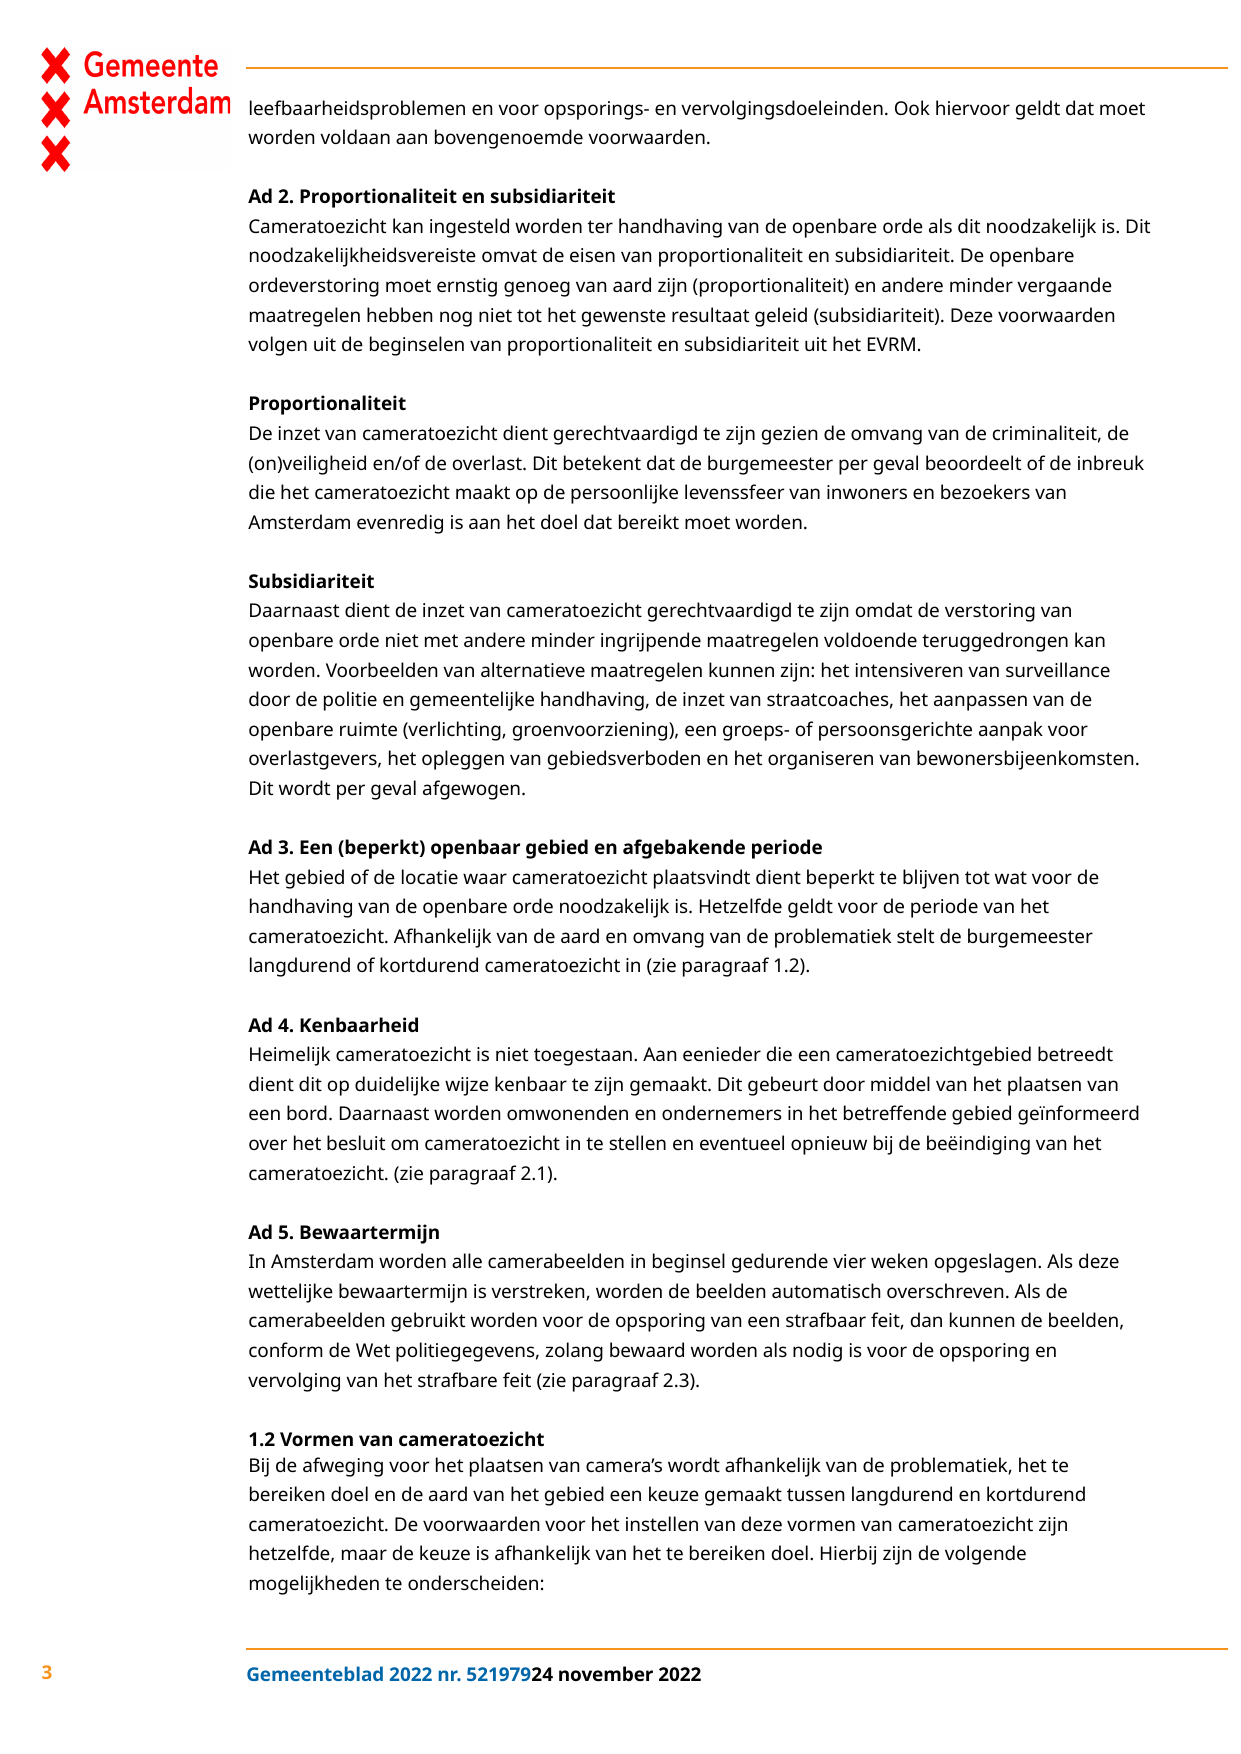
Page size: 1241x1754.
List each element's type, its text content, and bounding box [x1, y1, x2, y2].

text Bij de afweging voor het plaatsen van camera’s wordt afhankelijk van de problematiek, het te bereiken doel en de aard van het gebied een keuze gemaakt tussen langdurend en kortdurend cameratoezicht. De voorwaarden voor het instellen van deze vormen van cameratoezicht zijn hetzelfde, maar de keuze is afhankelijk van het te bereiken doel. Hierbij zijn de volgende mogelijkheden te onderscheiden: [248, 1452, 1152, 1596]
text leefbaarheidsproblemen en voor opsporings- en vervolgingsdoeleinden. Ook hiervoor geldt dat moet worden voldaan aan bovengenoemde voorwaarden. [248, 95, 1152, 150]
text Proportionaliteit [248, 391, 1152, 416]
text Heimelijk cameratoezicht is niet toegestaan. Aan eenieder die een cameratoezichtgebied betreedt dient dit op duidelijke wijze kenbaar te zijn gemaakt. Dit gebeurt door middel van het plaatsen van een bord. Daarnaast worden omwonenden en ondernemers in het betreffende gebied geïnformeerd over het besluit om cameratoezicht in te stellen en eventueel opnieuw bij de beëindiging van het cameratoezicht. (zie paragraaf 2.1). [248, 1041, 1152, 1186]
text Daarnaast dient de inzet van cameratoezicht gerechtvaardigd te zijn omdat de verstoring van openbare orde niet met andere minder ingrijpende maatregelen voldoende teruggedrongen kan worden. Voorbeelden van alternatieve maatregelen kunnen zijn: het intensiveren van surveillance door de politie en gemeentelijke handhaving, de inzet van straatcoaches, het aanpassen van de openbare ruimte (verlichting, groenvoorziening), een groeps- of persoonsgerichte aanpak voor overlastgevers, het opleggen van gebiedsverboden en het organiseren van bewonersbijeenkomsten. Dit wordt per geval afgewogen. [248, 598, 1152, 801]
text In Amsterdam worden alle camerabeelden in beginsel gedurende vier weken opgeslagen. Als deze wettelijke bewaartermijn is verstreken, worden de beelden automatisch overschreven. Als de camerabeelden gebruikt worden voor de opsporing van een strafbaar feit, dan kunnen de beelden, conform de Wet politiegegevens, zolang bewaard worden als nodig is voor de opsporing en vervolging van het strafbare feit (zie paragraaf 2.3). [248, 1248, 1152, 1393]
text Het gebied of de locatie waar cameratoezicht plaatsvindt dient beperkt te blijven tot wat voor de handhaving van de openbare orde noodzakelijk is. Hetzelfde geldt voor de periode van het cameratoezicht. Afhankelijk van de aard en omvang van de problematiek stelt de burgemeester langdurend of kortdurend cameratoezicht in (zie paragraaf 1.2). [248, 864, 1152, 978]
text 1.2 Vormen van cameratoezicht [248, 1426, 1152, 1452]
text Ad 2. Proportionaliteit en subsidiariteit [248, 183, 1152, 209]
text Ad 3. Een (beperkt) openbaar gebied en afgebakende periode [248, 834, 1152, 860]
picture [41, 47, 231, 172]
text Ad 4. Kenbaarheid [248, 1012, 1152, 1038]
text Cameratoezicht kan ingesteld worden ter handhaving van de openbare orde als dit noodzakelijk is. Dit noodzakelijkheidsvereiste omvat de eisen van proportionaliteit en subsidiariteit. De openbare ordeverstoring moet ernstig genoeg van aard zijn (proportionaliteit) en andere minder vergaande maatregelen hebben nog niet tot het gewenste resultaat geleid (subsidiariteit). Deze voorwaarden volgen uit de beginselen van proportionaliteit en subsidiariteit uit het EVRM. [248, 213, 1152, 357]
text Subsidiariteit [248, 568, 1152, 594]
text Ad 5. Bewaartermijn [248, 1219, 1152, 1245]
text De inzet van cameratoezicht dient gerechtvaardigd te zijn gezien de omvang van de criminaliteit, de (on)veiligheid en/of de overlast. Dit betekent dat de burgemeester per geval beoordeelt of de inbreuk die het cameratoezicht maakt op de persoonlijke levenssfeer van inwoners en bezoekers van Amsterdam evenredig is aan het doel dat bereikt moet worden. [248, 420, 1152, 535]
